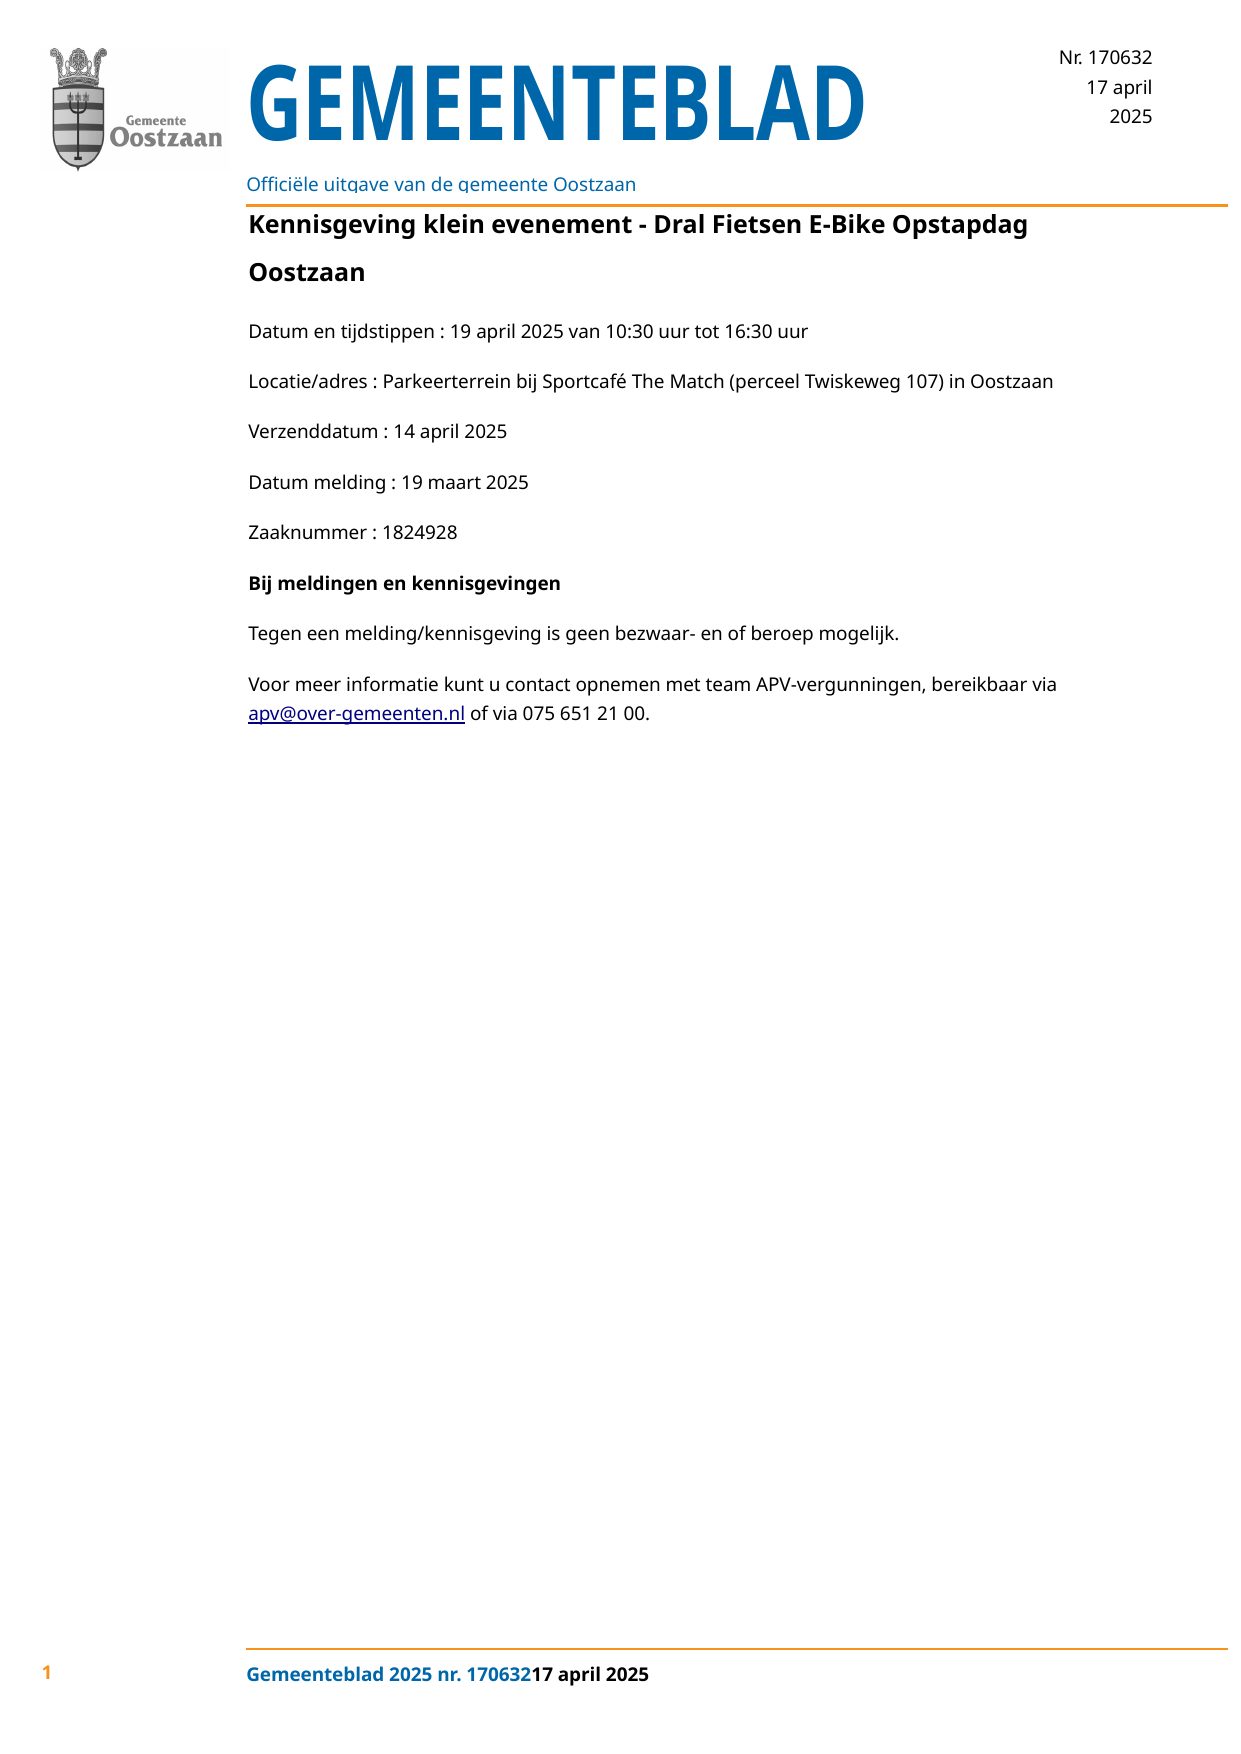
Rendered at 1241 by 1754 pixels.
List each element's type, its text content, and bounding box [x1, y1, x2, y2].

text Tegen een melding/kennisgeving is geen bezwaar- en of beroep mogelijk. [248, 620, 1152, 646]
text Voor meer informatie kunt u contact opnemen met team APV-vergunningen, bereikbaar via apv@over-gemeenten.nl of via 075 651 21 00. [248, 671, 1152, 726]
text Bij meldingen en kennisgevingen [248, 570, 1152, 596]
text Datum melding : 19 maart 2025 [248, 469, 1152, 495]
text Locatie/adres : Parkeerterrein bij Sportcafé The Match (perceel Twiskeweg 107) in Oostzaan [248, 368, 1152, 394]
text Zaaknummer : 1824928 [248, 519, 1152, 545]
text Verzenddatum : 14 april 2025 [248, 419, 1152, 444]
picture [41, 47, 231, 172]
text Datum en tijdstippen : 19 april 2025 van 10:30 uur tot 16:30 uur [248, 318, 1152, 344]
text Kennisgeving klein evenement - Dral Fietsen E-Bike Opstapdag Oostzaan [248, 207, 1152, 288]
